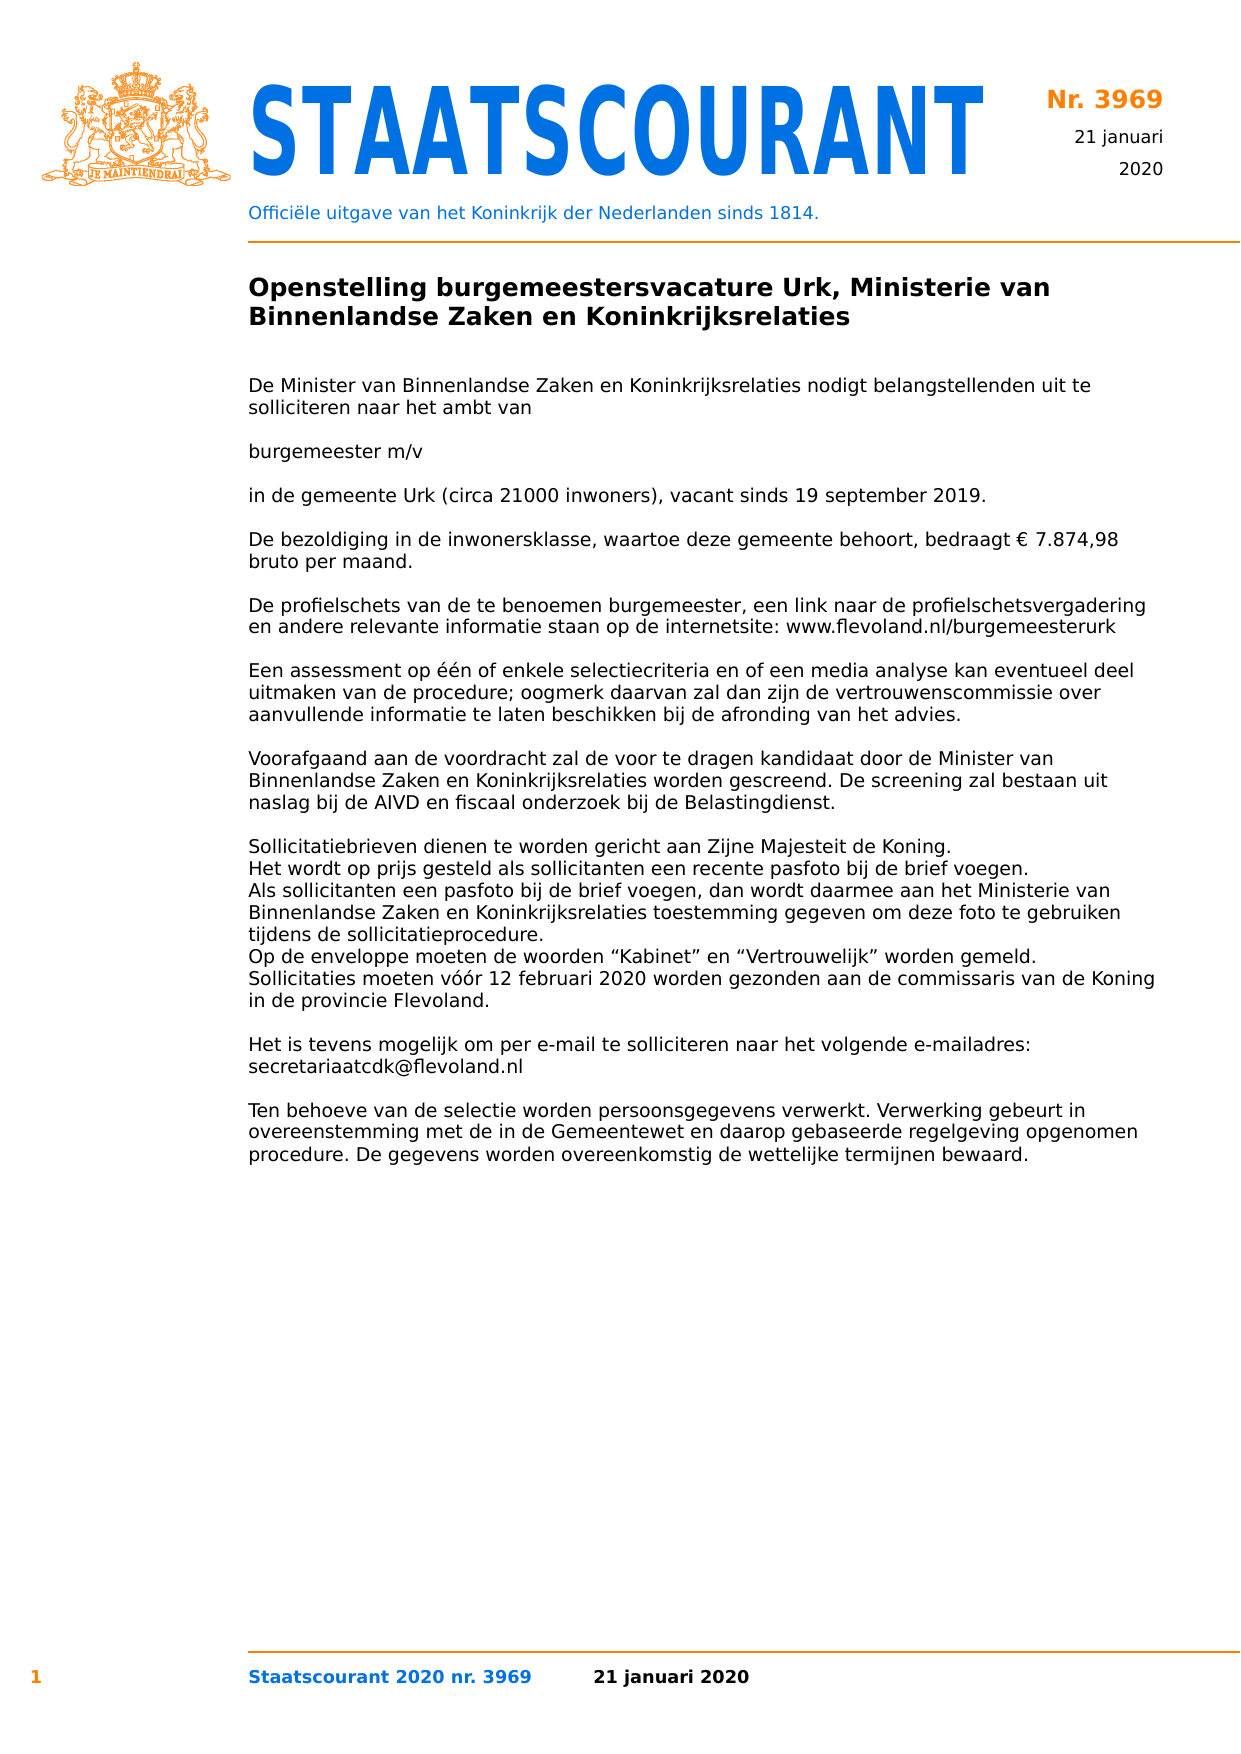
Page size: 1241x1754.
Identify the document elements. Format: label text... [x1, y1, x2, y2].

table_header [25, 62, 248, 241]
text De bezoldiging in de inwonersklasse, waartoe deze gemeente behoort, bedraagt € 7.874,98 bruto per maand. [248, 529, 1163, 573]
table_header Nr. 3969 [998, 62, 1240, 121]
picture [41, 62, 231, 186]
table_header STAATSCOURANT [248, 62, 998, 203]
text De Minister van Binnenlandse Zaken en Koninkrijksrelaties nodigt belangstellenden uit te solliciteren naar het ambt van [248, 375, 1163, 419]
text burgemeester m/v [248, 441, 1163, 463]
text Het is tevens mogelijk om per e-mail te solliciteren naar het volgende e-mailadres: [248, 1034, 1163, 1056]
text secretariaatcdk@flevoland.nl [248, 1056, 1163, 1078]
text Het wordt op prijs gesteld als sollicitanten een recente pasfoto bij de brief voegen. [248, 858, 1163, 880]
text in de gemeente Urk (circa 21000 inwoners), vacant sinds 19 september 2019. [248, 485, 1163, 507]
table_cell 21 januari [998, 121, 1240, 153]
text Op de enveloppe moeten de woorden “Kabinet” en “Vertrouwelijk” worden gemeld. [248, 946, 1163, 968]
text Een assessment op één of enkele selectiecriteria en of een media analyse kan eventueel deel uitmaken van de procedure; oogmerk daarvan zal dan zijn de vertrouwenscommissie over aanvullende informatie te laten beschikken bij de afronding van het advies. [248, 660, 1163, 726]
subtitle Openstelling burgemeestersvacature Urk, Ministerie van Binnenlandse Zaken en Koninkrijksrelaties [248, 273, 1163, 331]
text De profielschets van de te benoemen burgemeester, een link naar de profielschetsvergadering en andere relevante informatie staan op de internetsite: www.flevoland.nl/burgemeesterurk [248, 594, 1163, 638]
text Ten behoeve van de selectie worden persoonsgegevens verwerkt. Verwerking gebeurt in overeenstemming met de in de Gemeentewet en daarop gebaseerde regelgeving opgenomen procedure. De gegevens worden overeenkomstig de wettelijke termijnen bewaard. [248, 1099, 1163, 1165]
table_cell 2020 [998, 153, 1240, 203]
text Voorafgaand aan de voordracht zal de voor te dragen kandidaat door de Minister van Binnenlandse Zaken en Koninkrijksrelaties worden gescreend. De screening zal bestaan uit naslag bij de AIVD en fiscaal onderzoek bij de Belastingdienst. [248, 748, 1163, 814]
table_cell Officiële uitgave van het Koninkrijk der Nederlanden sinds 1814. [248, 203, 1240, 241]
text Sollicitaties moeten vóór 12 februari 2020 worden gezonden aan de commissaris van de Koning in de provincie Flevoland. [248, 968, 1163, 1012]
text Als sollicitanten een pasfoto bij de brief voegen, dan wordt daarmee aan het Ministerie van Binnenlandse Zaken en Koninkrijksrelaties toestemming gegeven om deze foto te gebruiken tijdens de sollicitatieprocedure. [248, 880, 1163, 946]
text Sollicitatiebrieven dienen te worden gericht aan Zijne Majesteit de Koning. [248, 836, 1163, 858]
